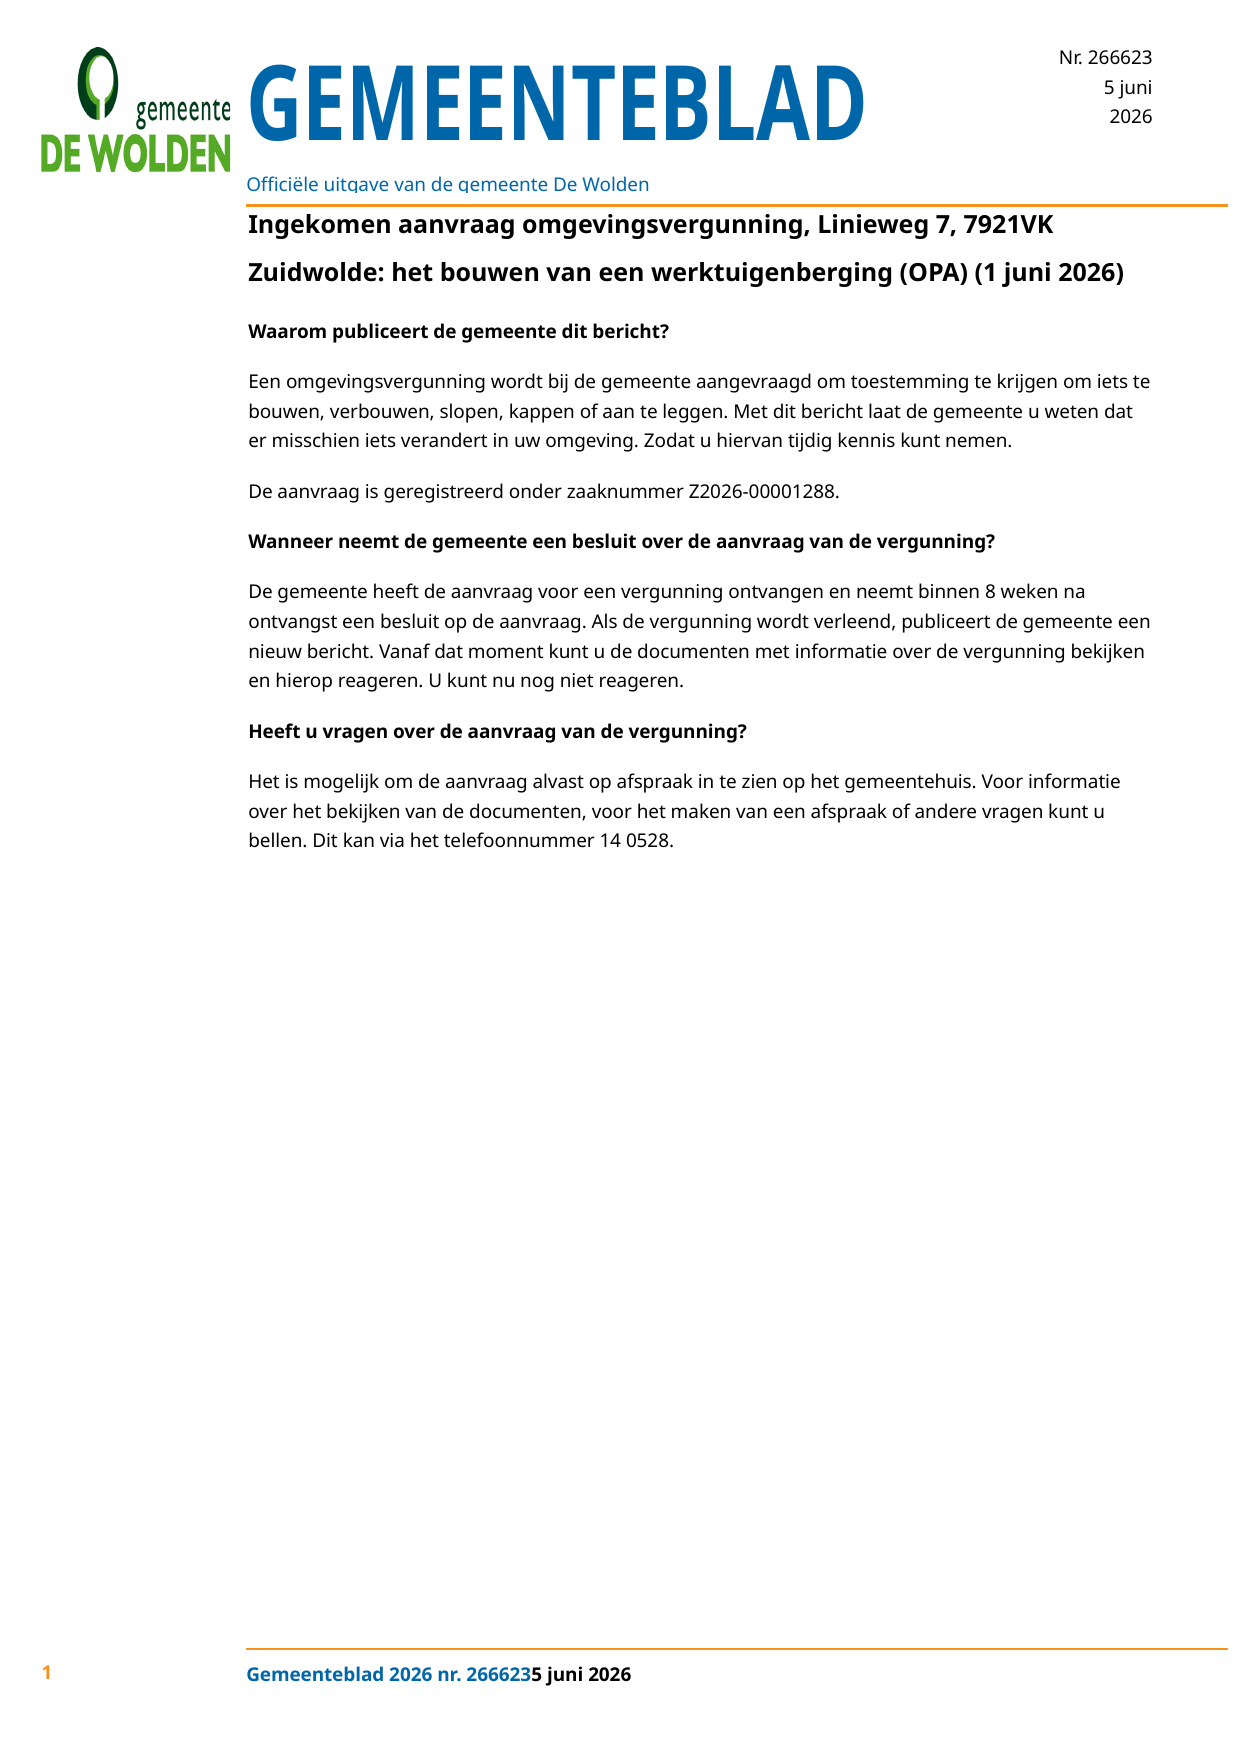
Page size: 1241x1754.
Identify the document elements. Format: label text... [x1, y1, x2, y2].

text Een omgevingsvergunning wordt bij de gemeente aangevraagd om toestemming te krijgen om iets te bouwen, verbouwen, slopen, kappen of aan te leggen. Met dit bericht laat de gemeente u weten dat er misschien iets verandert in uw omgeving. Zodat u hiervan tijdig kennis kunt nemen. [248, 368, 1152, 453]
picture [41, 47, 231, 172]
text De gemeente heeft de aanvraag voor een vergunning ontvangen en neemt binnen 8 weken na ontvangst een besluit op de aanvraag. Als de vergunning wordt verleend, publiceert de gemeente een nieuw bericht. Vanaf dat moment kunt u de documenten met informatie over de vergunning bekijken en hierop reageren. U kunt nu nog niet reageren. [248, 579, 1152, 693]
text De aanvraag is geregistreerd onder zaaknummer Z2026-00001288. [248, 478, 1152, 504]
text Het is mogelijk om de aanvraag alvast op afspraak in te zien op het gemeentehuis. Voor informatie over het bekijken van de documenten, voor het maken van een afspraak of andere vragen kunt u bellen. Dit kan via het telefoonnummer 14 0528. [248, 768, 1152, 853]
text Heeft u vragen over de aanvraag van de vergunning? [248, 718, 1152, 744]
text Waarom publiceert de gemeente dit bericht? [248, 318, 1152, 344]
text Ingekomen aanvraag omgevingsvergunning, Linieweg 7, 7921VK Zuidwolde: het bouwen van een werktuigenberging (OPA) (1 juni 2026) [248, 207, 1152, 288]
text Wanneer neemt de gemeente een besluit over de aanvraag van de vergunning? [248, 528, 1152, 554]
